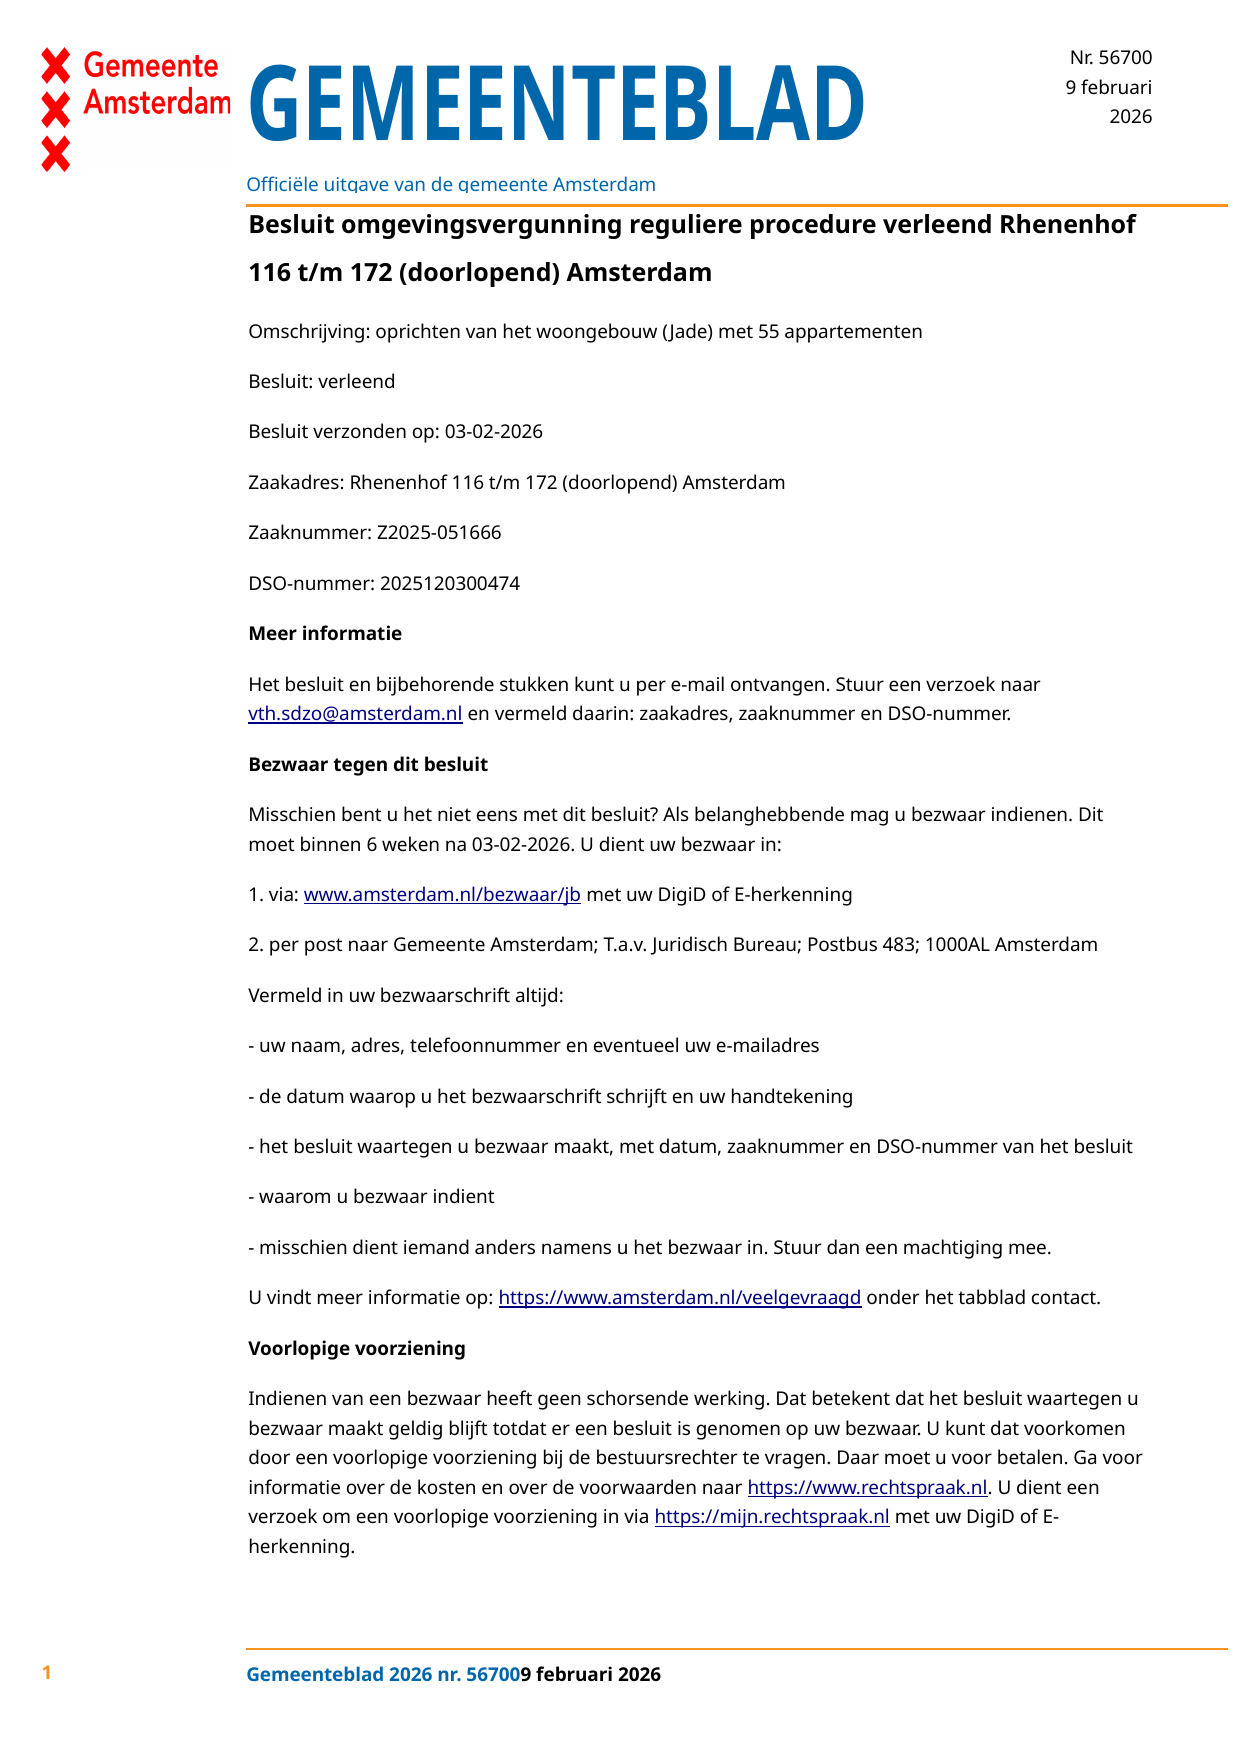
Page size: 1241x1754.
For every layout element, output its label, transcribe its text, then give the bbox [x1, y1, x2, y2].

text Het besluit en bijbehorende stukken kunt u per e-mail ontvangen. Stuur een verzoek naar vth.sdzo@amsterdam.nl en vermeld daarin: zaakadres, zaaknummer en DSO-nummer. [248, 671, 1152, 726]
text Indienen van een bezwaar heeft geen schorsende werking. Dat betekent dat het besluit waartegen u bezwaar maakt geldig blijft totdat er een besluit is genomen op uw bezwaar. U kunt dat voorkomen door een voorlopige voorziening bij de bestuursrechter te vragen. Daar moet u voor betalen. Ga voor informatie over de kosten en over de voorwaarden naar https://www.rechtspraak.nl. U dient een verzoek om een voorlopige voorziening in via https://mijn.rechtspraak.nl met uw DigiD of E-herkenning. [248, 1385, 1152, 1559]
text Besluit: verleend [248, 368, 1152, 394]
text - het besluit waartegen u bezwaar maakt, met datum, zaaknummer en DSO-nummer van het besluit [248, 1133, 1152, 1159]
text DSO-nummer: 2025120300474 [248, 570, 1152, 596]
text - uw naam, adres, telefoonnummer en eventueel uw e-mailadres [248, 1032, 1152, 1058]
text Misschien bent u het niet eens met dit besluit? Als belanghebbende mag u bezwaar indienen. Dit moet binnen 6 weken na 03-02-2026. U dient uw bezwaar in: [248, 801, 1152, 857]
text Besluit omgevingsvergunning reguliere procedure verleend Rhenenhof 116 t/m 172 (doorlopend) Amsterdam [248, 207, 1152, 288]
text U vindt meer informatie op: https://www.amsterdam.nl/veelgevraagd onder het tabblad contact. [248, 1284, 1152, 1310]
text 1. via: www.amsterdam.nl/bezwaar/jb met uw DigiD of E-herkenning [248, 881, 1152, 907]
text - misschien dient iemand anders namens u het bezwaar in. Stuur dan een machtiging mee. [248, 1234, 1152, 1260]
text Besluit verzonden op: 03-02-2026 [248, 419, 1152, 444]
text Voorlopige voorziening [248, 1335, 1152, 1361]
text Zaakadres: Rhenenhof 116 t/m 172 (doorlopend) Amsterdam [248, 469, 1152, 495]
text Zaaknummer: Z2025-051666 [248, 519, 1152, 545]
text Vermeld in uw bezwaarschrift altijd: [248, 982, 1152, 1008]
text - de datum waarop u het bezwaarschrift schrijft en uw handtekening [248, 1083, 1152, 1109]
text 2. per post naar Gemeente Amsterdam; T.a.v. Juridisch Bureau; Postbus 483; 1000AL Amsterdam [248, 932, 1152, 957]
text Bezwaar tegen dit besluit [248, 751, 1152, 777]
text Omschrijving: oprichten van het woongebouw (Jade) met 55 appartementen [248, 318, 1152, 344]
picture [41, 47, 231, 172]
text - waarom u bezwaar indient [248, 1184, 1152, 1209]
text Meer informatie [248, 620, 1152, 646]
